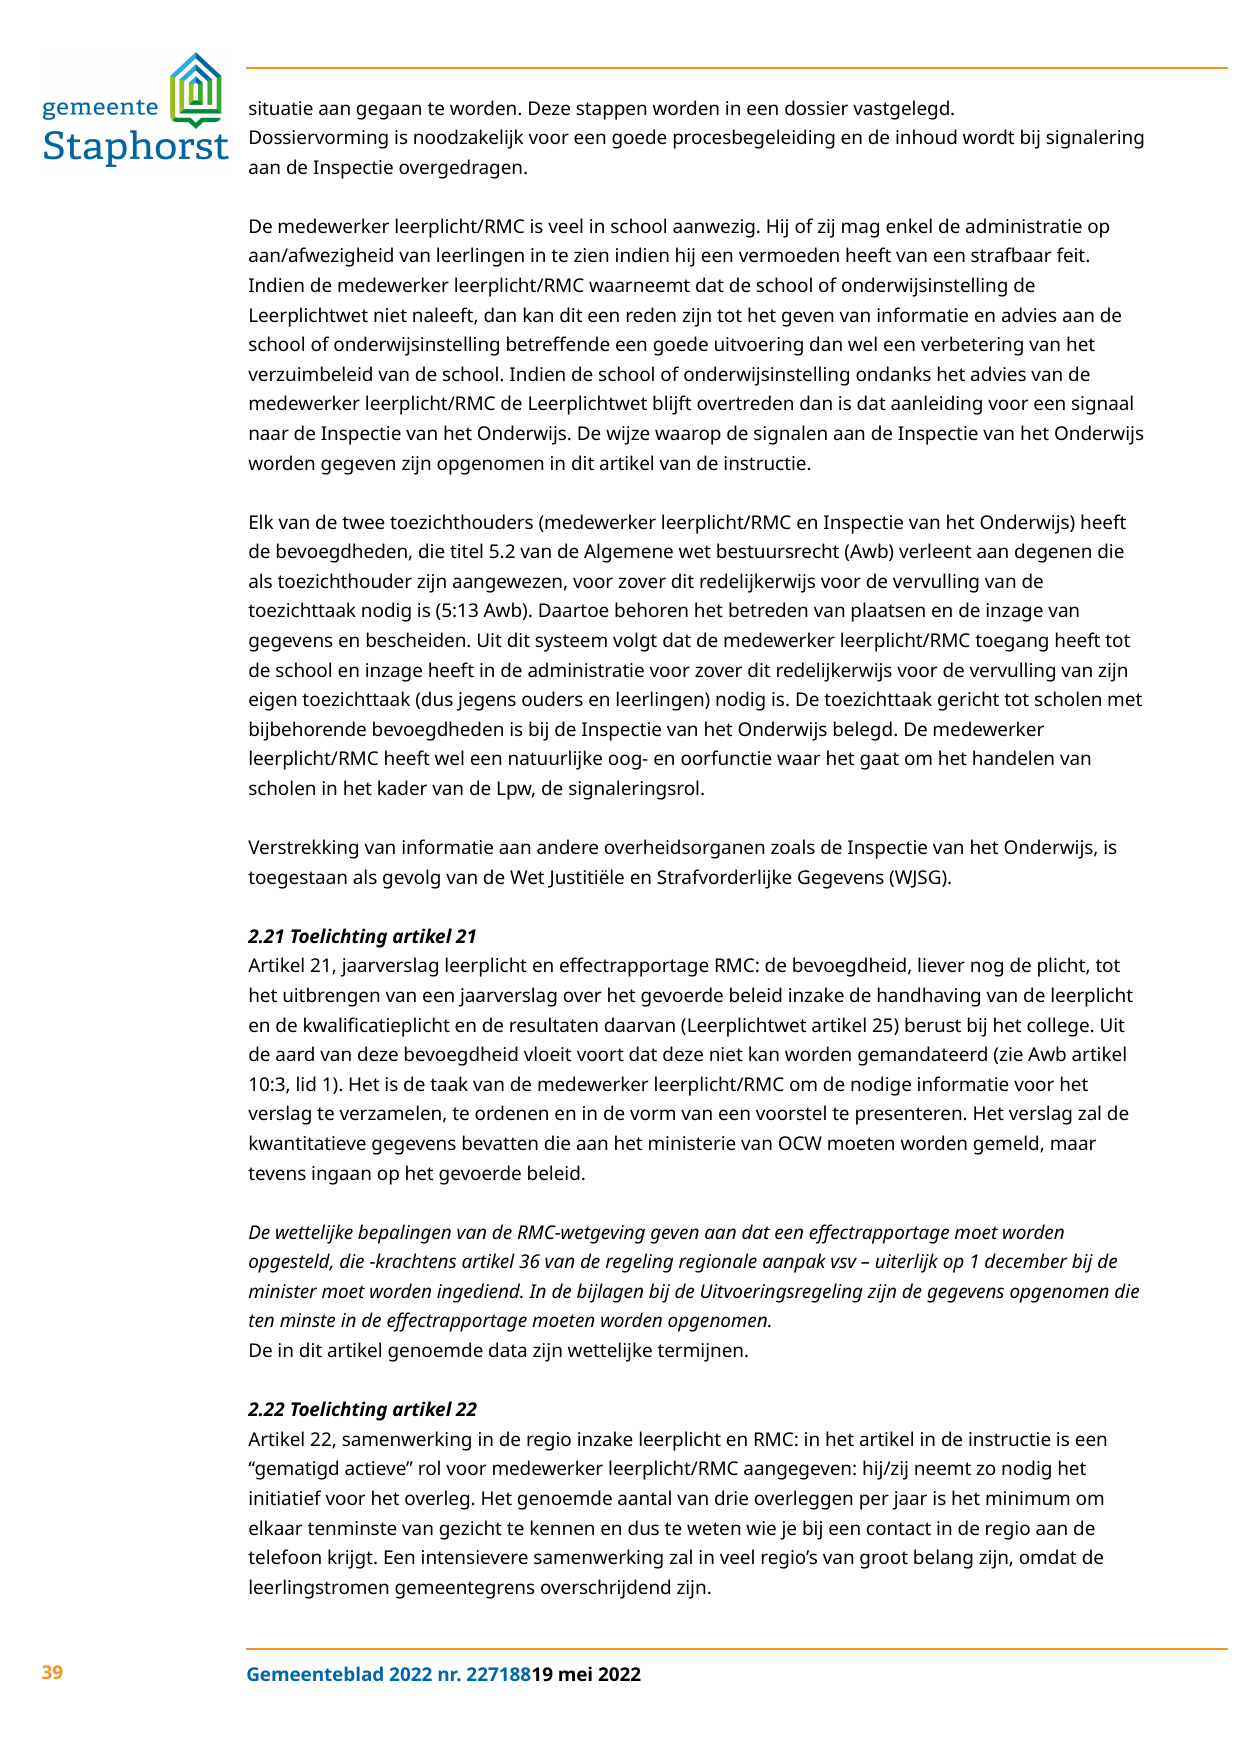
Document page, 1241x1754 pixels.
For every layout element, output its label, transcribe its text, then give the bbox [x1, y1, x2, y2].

picture [41, 47, 231, 172]
text 2.22 Toelichting artikel 22 [248, 1396, 1152, 1422]
text De medewerker leerplicht/RMC is veel in school aanwezig. Hij of zij mag enkel de administratie op aan/afwezigheid van leerlingen in te zien indien hij een vermoeden heeft van een strafbaar feit. [248, 213, 1152, 268]
text De wettelijke bepalingen van de RMC-wetgeving geven aan dat een effectrapportage moet worden opgesteld, die -krachtens artikel 36 van de regeling regionale aanpak vsv – uiterlijk op 1 december bij de minister moet worden ingediend. In de bijlagen bij de Uitvoeringsregeling zijn de gegevens opgenomen die ten minste in de effectrapportage moeten worden opgenomen. [248, 1219, 1152, 1333]
text Dossiervorming is noodzakelijk voor een goede procesbegeleiding en de inhoud wordt bij signalering aan de Inspectie overgedragen. [248, 124, 1152, 180]
text Artikel 21, jaarverslag leerplicht en effectrapportage RMC: de bevoegdheid, liever nog de plicht, tot het uitbrengen van een jaarverslag over het gevoerde beleid inzake de handhaving van de leerplicht en de kwalificatieplicht en de resultaten daarvan (Leerplichtwet artikel 25) berust bij het college. Uit de aard van deze bevoegdheid vloeit voort dat deze niet kan worden gemandateerd (zie Awb artikel 10:3, lid 1). Het is de taak van de medewerker leerplicht/RMC om de nodige informatie voor het verslag te verzamelen, te ordenen en in de vorm van een voorstel te presenteren. Het verslag zal de kwantitatieve gegevens bevatten die aan het ministerie van OCW moeten worden gemeld, maar tevens ingaan op het gevoerde beleid. [248, 953, 1152, 1186]
text Elk van de twee toezichthouders (medewerker leerplicht/RMC en Inspectie van het Onderwijs) heeft de bevoegdheden, die titel 5.2 van de Algemene wet bestuursrecht (Awb) verleent aan degenen die als toezichthouder zijn aangewezen, voor zover dit redelijkerwijs voor de vervulling van de toezichttaak nodig is (5:13 Awb). Daartoe behoren het betreden van plaatsen en de inzage van gegevens en bescheiden. Uit dit systeem volgt dat de medewerker leerplicht/RMC toegang heeft tot de school en inzage heeft in de administratie voor zover dit redelijkerwijs voor de vervulling van zijn eigen toezichttaak (dus jegens ouders en leerlingen) nodig is. De toezichttaak gericht tot scholen met bijbehorende bevoegdheden is bij de Inspectie van het Onderwijs belegd. De medewerker leerplicht/RMC heeft wel een natuurlijke oog- en oorfunctie waar het gaat om het handelen van scholen in het kader van de Lpw, de signaleringsrol. [248, 509, 1152, 801]
text situatie aan gegaan te worden. Deze stappen worden in een dossier vastgelegd. [248, 95, 1152, 121]
text De in dit artikel genoemde data zijn wettelijke termijnen. [248, 1337, 1152, 1363]
text 2.21 Toelichting artikel 21 [248, 923, 1152, 949]
text Verstrekking van informatie aan andere overheidsorganen zoals de Inspectie van het Onderwijs, is toegestaan als gevolg van de Wet Justitiële en Strafvorderlijke Gegevens (WJSG). [248, 834, 1152, 890]
text Indien de medewerker leerplicht/RMC waarneemt dat de school of onderwijsinstelling de Leerplichtwet niet naleeft, dan kan dit een reden zijn tot het geven van informatie en advies aan de school of onderwijsinstelling betreffende een goede uitvoering dan wel een verbetering van het verzuimbeleid van de school. Indien de school of onderwijsinstelling ondanks het advies van de medewerker leerplicht/RMC de Leerplichtwet blijft overtreden dan is dat aanleiding voor een signaal naar de Inspectie van het Onderwijs. De wijze waarop de signalen aan de Inspectie van het Onderwijs worden gegeven zijn opgenomen in dit artikel van de instructie. [248, 272, 1152, 476]
text Artikel 22, samenwerking in de regio inzake leerplicht en RMC: in het artikel in de instructie is een “gematigd actieve” rol voor medewerker leerplicht/RMC aangegeven: hij/zij neemt zo nodig het initiatief voor het overleg. Het genoemde aantal van drie overleggen per jaar is het minimum om elkaar tenminste van gezicht te kennen en dus te weten wie je bij een contact in de regio aan de telefoon krijgt. Een intensievere samenwerking zal in veel regio’s van groot belang zijn, omdat de leerlingstromen gemeentegrens overschrijdend zijn. [248, 1426, 1152, 1600]
